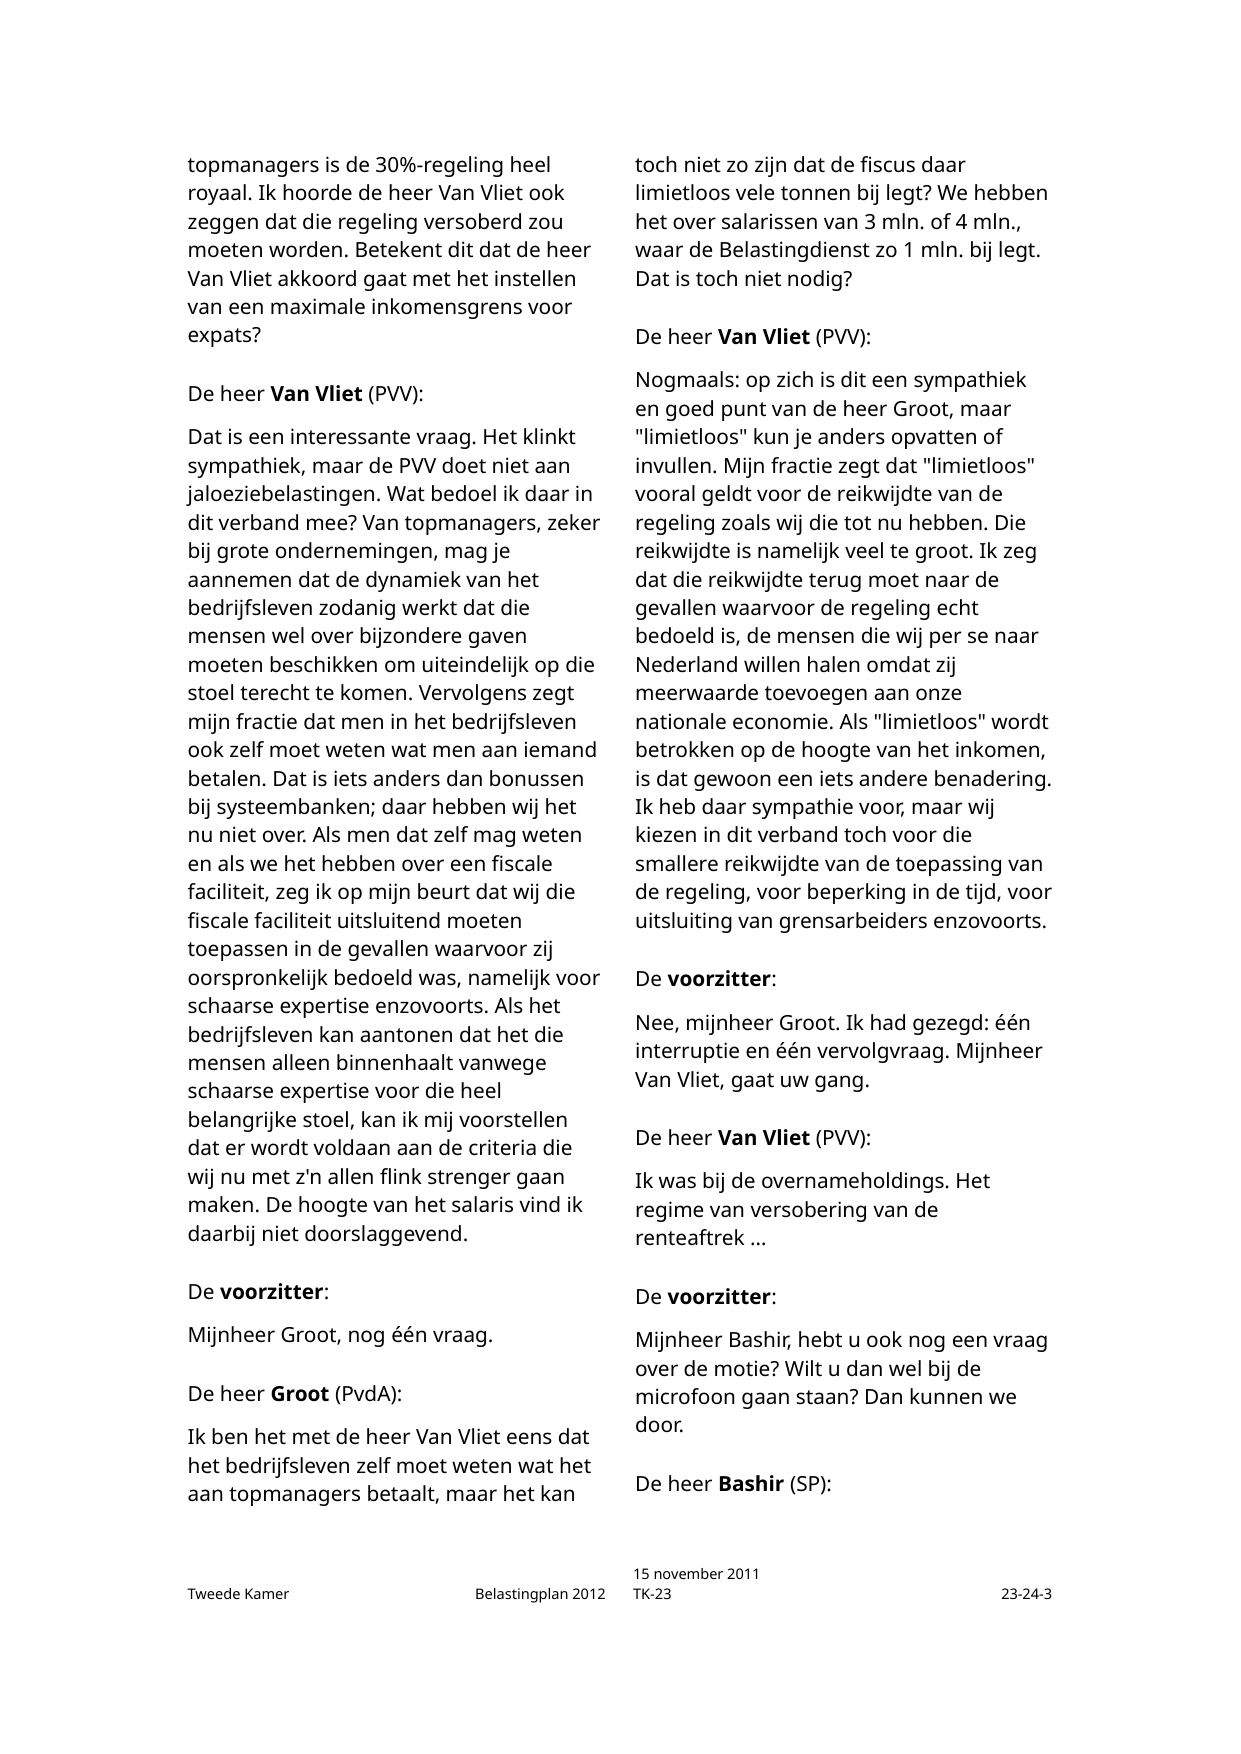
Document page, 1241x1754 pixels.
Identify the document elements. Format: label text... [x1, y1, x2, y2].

text Mijnheer Groot, nog één vraag. [187, 1321, 605, 1349]
text Mijnheer Bashir, hebt u ook nog een vraag over de motie? Wilt u dan wel bij de microfoon gaan staan? Dan kunnen we door. [635, 1325, 1053, 1439]
text Ik was bij de overnameholdings. Het regime van versobering van de renteaftrek … [635, 1167, 1053, 1252]
text Ik ben het met de heer Van Vliet eens dat het bedrijfsleven zelf moet weten wat het aan topmanagers betaalt, maar het kan [187, 1422, 605, 1508]
text De heer Bashir (SP): [635, 1469, 1053, 1497]
text De heer Van Vliet (PVV): [635, 1123, 1053, 1152]
text toch niet zo zijn dat de fiscus daar limietloos vele tonnen bij legt? We hebben het over salarissen van 3 mln. of 4 mln., waar de Belastingdienst zo 1 mln. bij legt. Dat is toch niet nodig? [635, 150, 1053, 292]
text topmanagers is de 30%-regeling heel royaal. Ik hoorde de heer Van Vliet ook zeggen dat die regeling versoberd zou moeten worden. Betekent dit dat de heer Van Vliet akkoord gaat met het instellen van een maximale inkomensgrens voor expats? [187, 150, 605, 349]
text De heer Groot (PvdA): [187, 1379, 605, 1407]
text De voorzitter: [187, 1277, 605, 1306]
text De voorzitter: [635, 964, 1053, 993]
text Nogmaals: op zich is dit een sympathiek en goed punt van de heer Groot, maar "limietloos" kun je anders opvatten of invullen. Mijn fractie zegt dat "limietloos" vooral geldt voor de reikwijdte van de regeling zoals wij die tot nu hebben. Die reikwijdte is namelijk veel te groot. Ik zeg dat die reikwijdte terug moet naar de gevallen waarvoor de regeling echt bedoeld is, de mensen die wij per se naar Nederland willen halen omdat zij meerwaarde toevoegen aan onze nationale economie. Als "limietloos" wordt betrokken op de hoogte van het inkomen, is dat gewoon een iets andere benadering. Ik heb daar sympathie voor, maar wij kiezen in dit verband toch voor die smallere reikwijdte van de toepassing van de regeling, voor beperking in de tijd, voor uitsluiting van grensarbeiders enzovoorts. [635, 366, 1053, 934]
text De heer Van Vliet (PVV): [187, 379, 605, 407]
text De heer Van Vliet (PVV): [635, 322, 1053, 351]
text De voorzitter: [635, 1282, 1053, 1310]
text Dat is een interessante vraag. Het klinkt sympathiek, maar de PVV doet niet aan jaloeziebelastingen. Wat bedoel ik daar in dit verband mee? Van topmanagers, zeker bij grote ondernemingen, mag je aannemen dat de dynamiek van het bedrijfsleven zodanig werkt dat die mensen wel over bijzondere gaven moeten beschikken om uiteindelijk op die stoel terecht te komen. Vervolgens zegt mijn fractie dat men in het bedrijfsleven ook zelf moet weten wat men aan iemand betalen. Dat is iets anders dan bonussen bij systeembanken; daar hebben wij het nu niet over. Als men dat zelf mag weten en als we het hebben over een fiscale faciliteit, zeg ik op mijn beurt dat wij die fiscale faciliteit uitsluitend moeten toepassen in de gevallen waarvoor zij oorspronkelijk bedoeld was, namelijk voor schaarse expertise enzovoorts. Als het bedrijfsleven kan aantonen dat het die mensen alleen binnenhaalt vanwege schaarse expertise voor die heel belangrijke stoel, kan ik mij voorstellen dat er wordt voldaan aan de criteria die wij nu met z'n allen flink strenger gaan maken. De hoogte van het salaris vind ik daarbij niet doorslaggevend. [187, 422, 605, 1247]
text Nee, mijnheer Groot. Ik had gezegd: één interruptie en één vervolgvraag. Mijnheer Van Vliet, gaat uw gang. [635, 1008, 1053, 1093]
